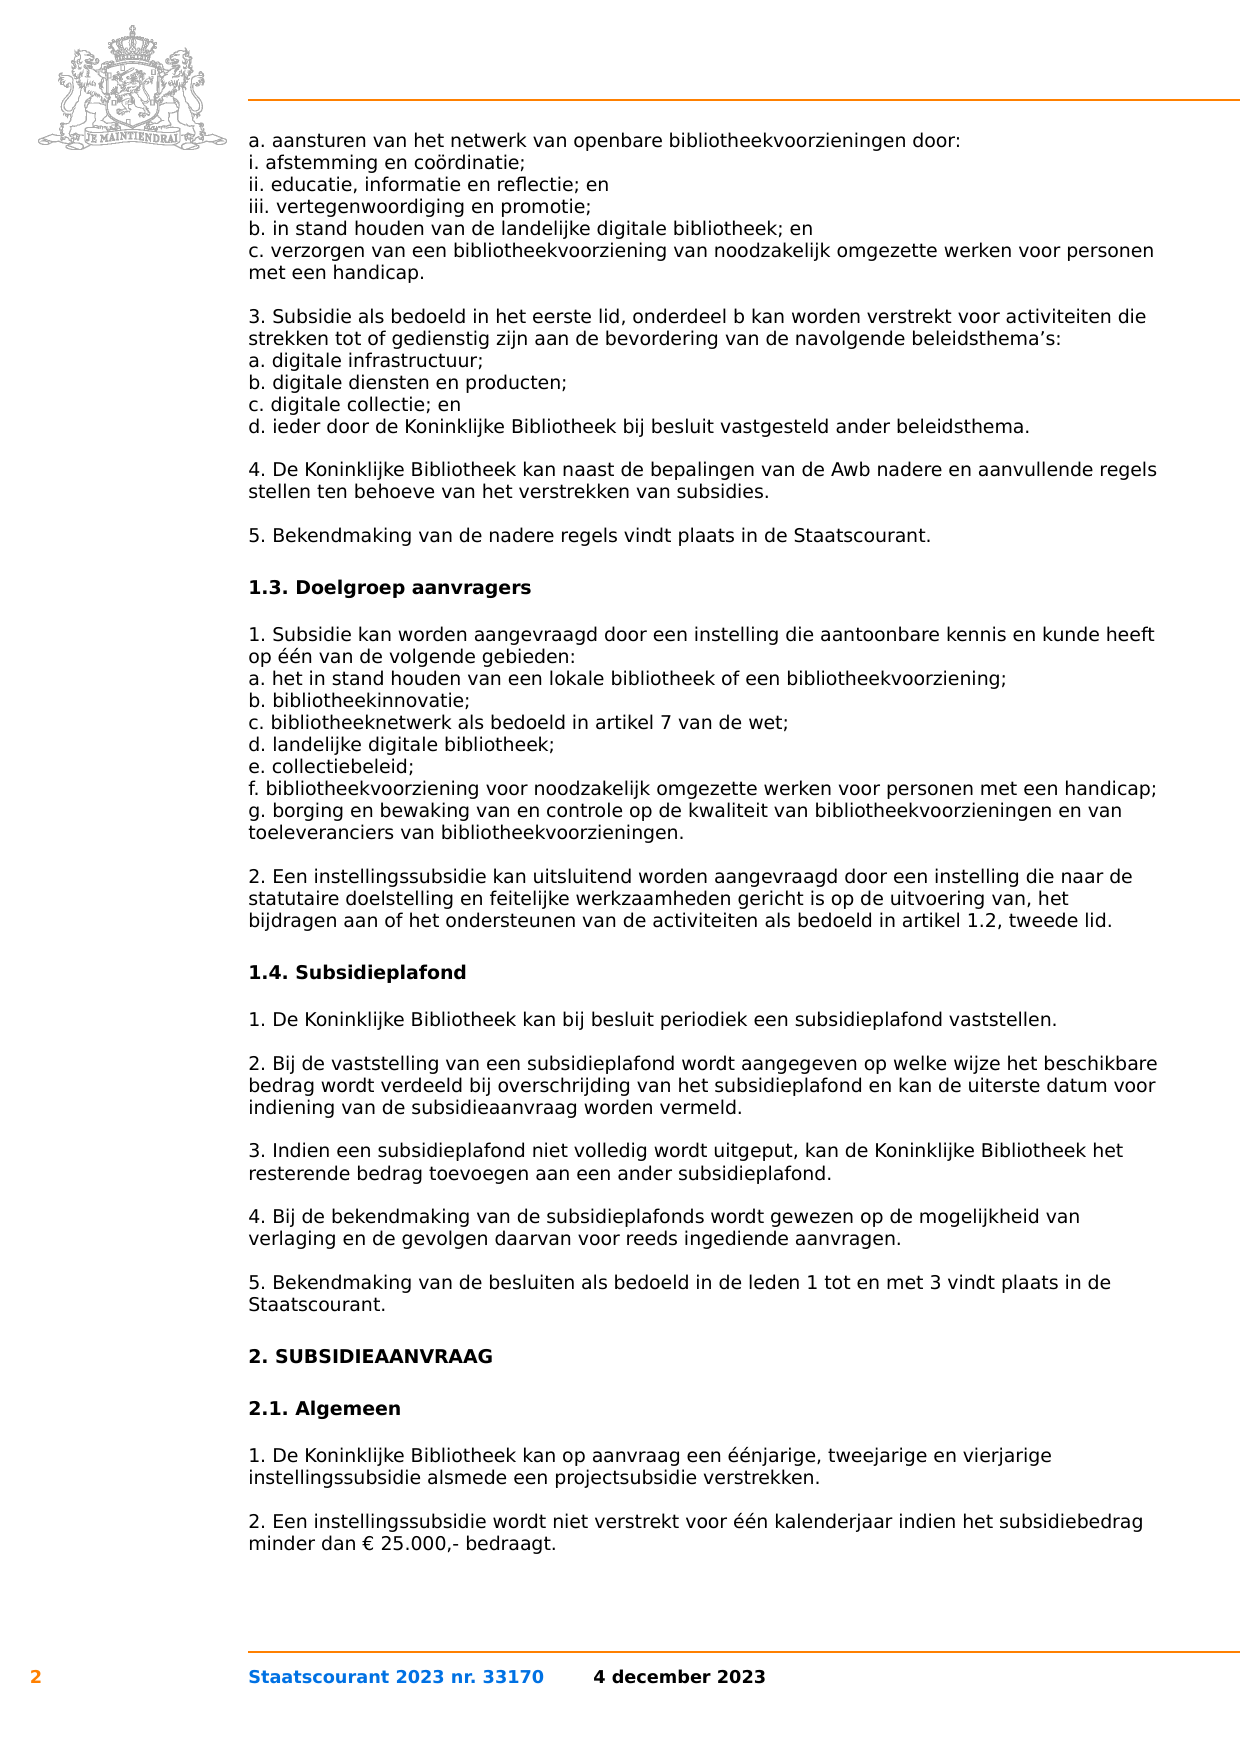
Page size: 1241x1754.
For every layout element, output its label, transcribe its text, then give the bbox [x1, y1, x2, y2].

text 2. Bij de vaststelling van een subsidieplafond wordt aangegeven op welke wijze het beschikbare bedrag wordt verdeeld bij overschrijding van het subsidieplafond en kan de uiterste datum voor indiening van de subsidieaanvraag worden vermeld. [248, 1053, 1163, 1118]
text a. digitale infrastructuur; [248, 349, 1163, 372]
text 5. Bekendmaking van de besluiten als bedoeld in de leden 1 tot en met 3 vindt plaats in de Staatscourant. [248, 1272, 1163, 1316]
text c. bibliotheeknetwerk als bedoeld in artikel 7 van de wet; [248, 712, 1163, 734]
text a. het in stand houden van een lokale bibliotheek of een bibliotheekvoorziening; [248, 668, 1163, 690]
text g. borging en bewaking van en controle op de kwaliteit van bibliotheekvoorzieningen en van toeleveranciers van bibliotheekvoorzieningen. [248, 800, 1163, 844]
text 1. Subsidie kan worden aangevraagd door een instelling die aantoonbare kennis en kunde heeft op één van de volgende gebieden: [248, 624, 1163, 668]
text f. bibliotheekvoorziening voor noodzakelijk omgezette werken voor personen met een handicap; [248, 778, 1163, 800]
text b. digitale diensten en producten; [248, 372, 1163, 393]
subtitle 1.3. Doelgroep aanvragers [248, 577, 1163, 599]
text e. collectiebeleid; [248, 756, 1163, 778]
text a. aansturen van het netwerk van openbare bibliotheekvoorzieningen door: [248, 130, 1163, 152]
text 4. Bij de bekendmaking van de subsidieplafonds wordt gewezen op de mogelijkheid van verlaging en de gevolgen daarvan voor reeds ingediende aanvragen. [248, 1206, 1163, 1250]
text iii. vertegenwoordiging en promotie; [248, 196, 1163, 218]
subtitle 1.4. Subsidieplafond [248, 962, 1163, 984]
text 3. Subsidie als bedoeld in het eerste lid, onderdeel b kan worden verstrekt voor activiteiten die strekken tot of gedienstig zijn aan de bevordering van de navolgende beleidsthema’s: [248, 306, 1163, 349]
text i. afstemming en coördinatie; [248, 152, 1163, 174]
text 1. De Koninklijke Bibliotheek kan bij besluit periodiek een subsidieplafond vaststellen. [248, 1009, 1163, 1031]
text b. bibliotheekinnovatie; [248, 690, 1163, 712]
text d. ieder door de Koninklijke Bibliotheek bij besluit vastgesteld ander beleidsthema. [248, 416, 1163, 437]
text 4. De Koninklijke Bibliotheek kan naast de bepalingen van de Awb nadere en aanvullende regels stellen ten behoeve van het verstrekken van subsidies. [248, 459, 1163, 503]
text c. verzorgen van een bibliotheekvoorziening van noodzakelijk omgezette werken voor personen met een handicap. [248, 240, 1163, 284]
text 3. Indien een subsidieplafond niet volledig wordt uitgeput, kan de Koninklijke Bibliotheek het resterende bedrag toevoegen aan een ander subsidieplafond. [248, 1140, 1163, 1184]
text 5. Bekendmaking van de nadere regels vindt plaats in de Staatscourant. [248, 525, 1163, 547]
subtitle 2.1. Algemeen [248, 1398, 1163, 1420]
picture [38, 25, 227, 150]
text 1. De Koninklijke Bibliotheek kan op aanvraag een éénjarige, tweejarige en vierjarige instellingssubsidie alsmede een projectsubsidie verstrekken. [248, 1445, 1163, 1489]
text ii. educatie, informatie en reflectie; en [248, 174, 1163, 196]
text d. landelijke digitale bibliotheek; [248, 734, 1163, 756]
text b. in stand houden van de landelijke digitale bibliotheek; en [248, 218, 1163, 240]
subtitle 2. SUBSIDIEAANVRAAG [248, 1346, 1163, 1368]
text 2. Een instellingssubsidie kan uitsluitend worden aangevraagd door een instelling die naar de statutaire doelstelling en feitelijke werkzaamheden gericht is op de uitvoering van, het bijdragen aan of het ondersteunen van de activiteiten als bedoeld in artikel 1.2, tweede lid. [248, 866, 1163, 932]
text c. digitale collectie; en [248, 393, 1163, 416]
text 2. Een instellingssubsidie wordt niet verstrekt voor één kalenderjaar indien het subsidiebedrag minder dan € 25.000,- bedraagt. [248, 1511, 1163, 1555]
